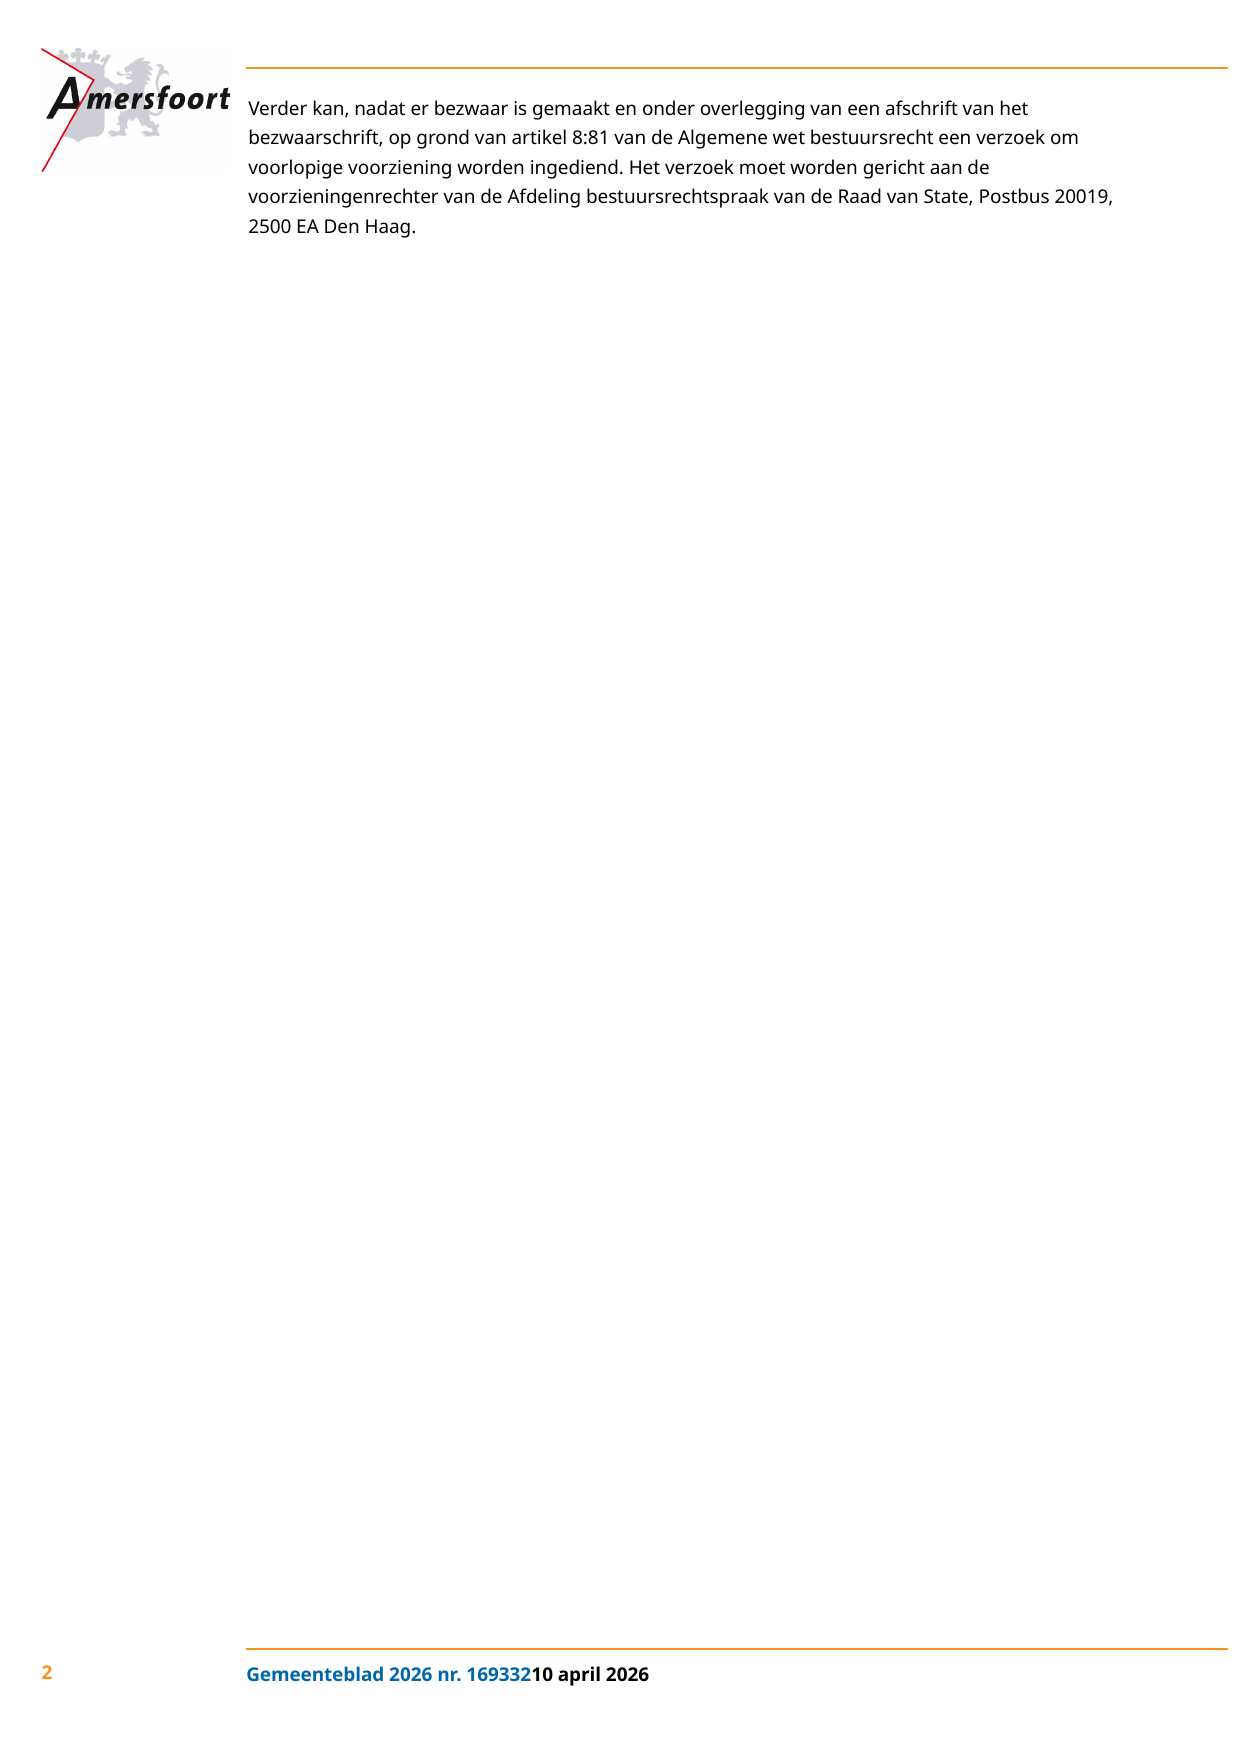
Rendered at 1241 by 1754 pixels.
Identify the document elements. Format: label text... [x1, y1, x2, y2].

text Verder kan, nadat er bezwaar is gemaakt en onder overlegging van een afschrift van het bezwaarschrift, op grond van artikel 8:81 van de Algemene wet bestuursrecht een verzoek om voorlopige voorziening worden ingediend. Het verzoek moet worden gericht aan de voorzieningenrechter van de Afdeling bestuursrechtspraak van de Raad van State, Postbus 20019, 2500 EA Den Haag. [248, 95, 1152, 239]
picture [41, 47, 231, 172]
